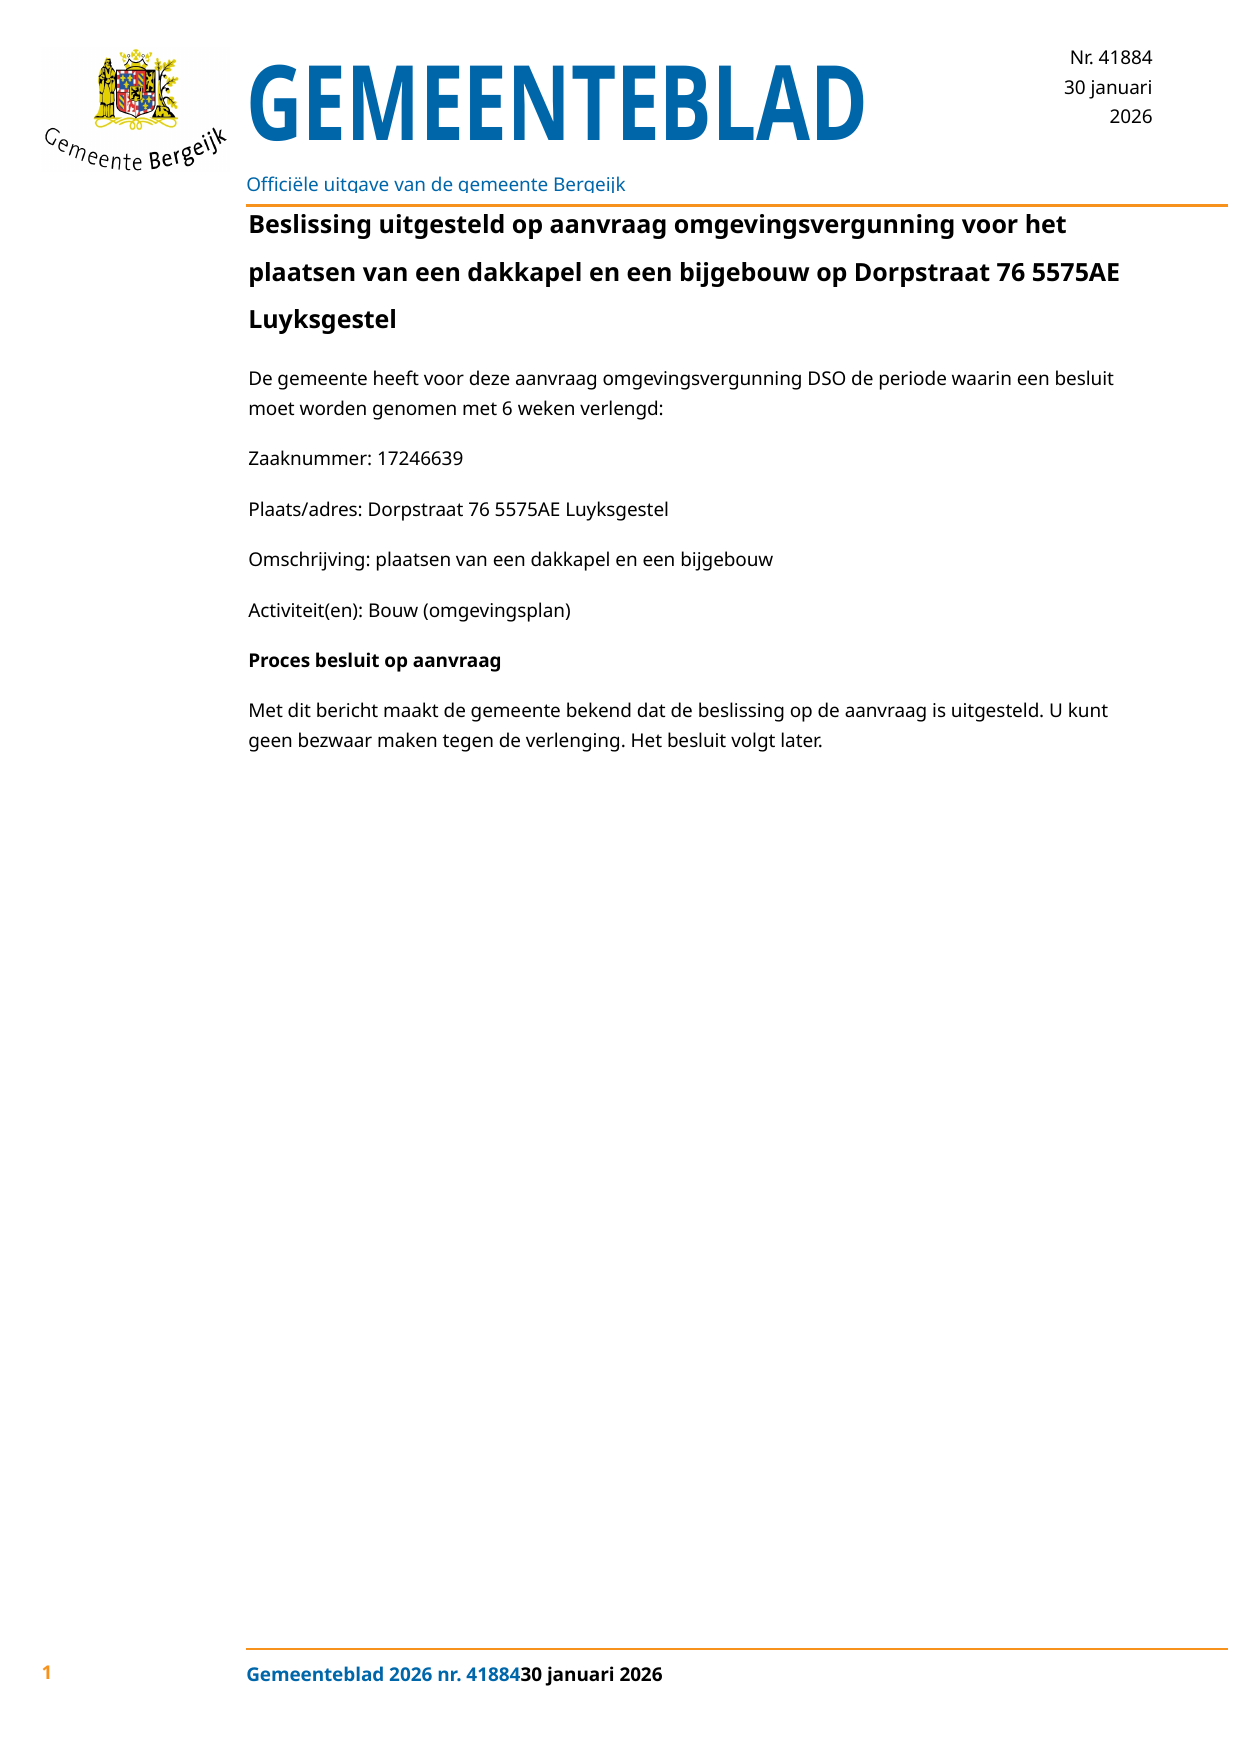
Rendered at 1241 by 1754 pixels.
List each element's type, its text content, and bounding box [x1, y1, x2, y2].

text Proces besluit op aanvraag [248, 647, 1152, 673]
text De gemeente heeft voor deze aanvraag omgevingsvergunning DSO de periode waarin een besluit moet worden genomen met 6 weken verlengd: [248, 366, 1152, 421]
text Activiteit(en): Bouw (omgevingsplan) [248, 597, 1152, 622]
text Omschrijving: plaatsen van een dakkapel en een bijgebouw [248, 546, 1152, 572]
picture [41, 47, 231, 172]
text Met dit bericht maakt de gemeente bekend dat de beslissing op de aanvraag is uitgesteld. U kunt geen bezwaar maken tegen de verlenging. Het besluit volgt later. [248, 698, 1152, 753]
text Plaats/adres: Dorpstraat 76 5575AE Luyksgestel [248, 496, 1152, 522]
text Beslissing uitgesteld op aanvraag omgevingsvergunning voor het plaatsen van een dakkapel en een bijgebouw op Dorpstraat 76 5575AE Luyksgestel [248, 207, 1152, 336]
text Zaaknummer: 17246639 [248, 446, 1152, 471]
